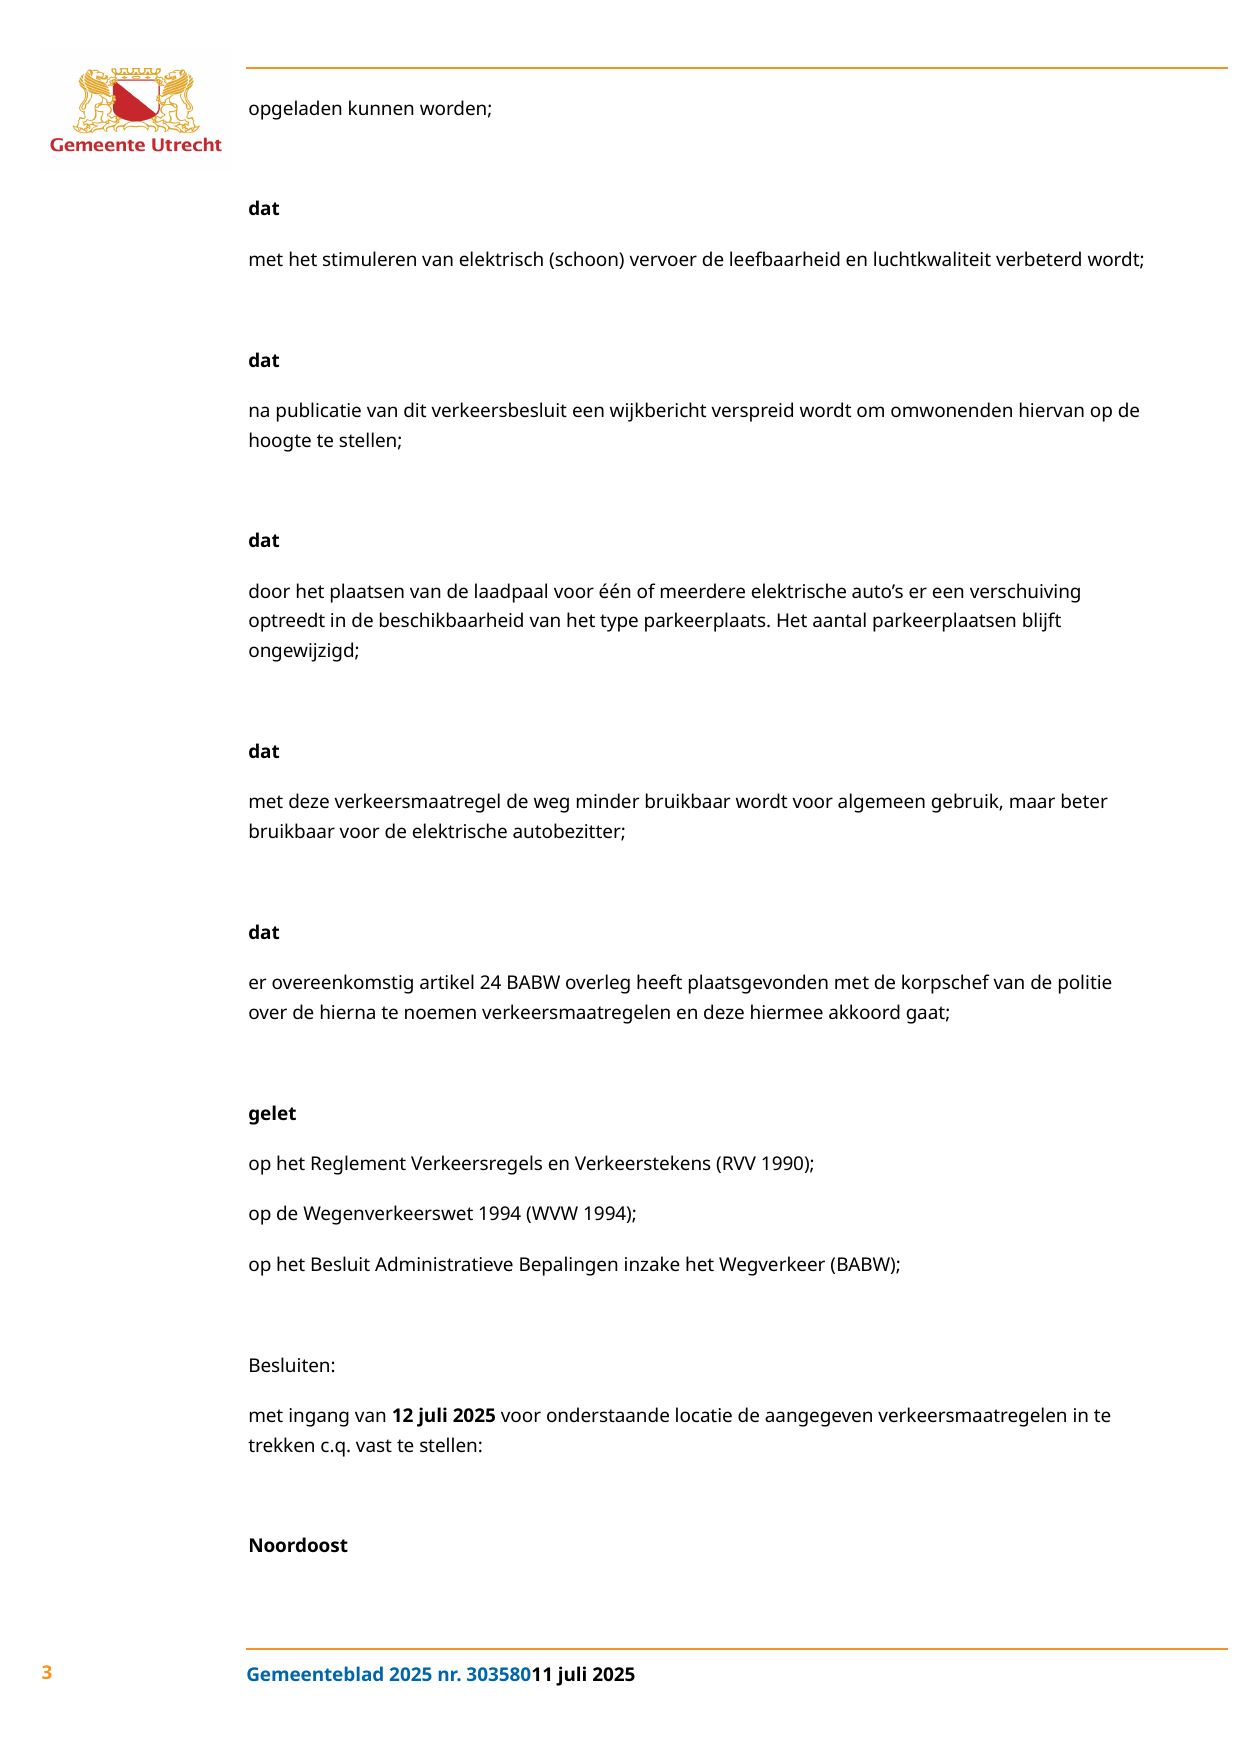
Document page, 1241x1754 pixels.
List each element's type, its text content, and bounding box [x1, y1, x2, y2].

text Noordoost [248, 1533, 1152, 1558]
text gelet [248, 1100, 1152, 1126]
text met deze verkeersmaatregel de weg minder bruikbaar wordt voor algemeen gebruik, maar beter bruikbaar voor de elektrische autobezitter; [248, 788, 1152, 844]
text dat [248, 196, 1152, 221]
text dat [248, 738, 1152, 764]
text met het stimuleren van elektrisch (schoon) vervoer de leefbaarheid en luchtkwaliteit verbeterd wordt; [248, 246, 1152, 272]
picture [41, 47, 231, 172]
text dat [248, 919, 1152, 945]
text op de Wegenverkeerswet 1994 (WVW 1994); [248, 1201, 1152, 1226]
text op het Reglement Verkeersregels en Verkeerstekens (RVV 1990); [248, 1150, 1152, 1176]
text na publicatie van dit verkeersbesluit een wijkbericht verspreid wordt om omwonenden hiervan op de hoogte te stellen; [248, 397, 1152, 453]
text met ingang van 12 juli 2025 voor onderstaande locatie de aangegeven verkeersmaatregelen in te trekken c.q. vast te stellen: [248, 1402, 1152, 1458]
text op het Besluit Administratieve Bepalingen inzake het Wegverkeer (BABW); [248, 1251, 1152, 1277]
text opgeladen kunnen worden; [248, 95, 1152, 121]
text door het plaatsen van de laadpaal voor één of meerdere elektrische auto’s er een verschuiving optreedt in de beschikbaarheid van het type parkeerplaats. Het aantal parkeerplaatsen blijft ongewijzigd; [248, 578, 1152, 663]
text Besluiten: [248, 1352, 1152, 1378]
text er overeenkomstig artikel 24 BABW overleg heeft plaatsgevonden met de korpschef van de politie over de hierna te noemen verkeersmaatregelen en deze hiermee akkoord gaat; [248, 969, 1152, 1025]
text dat [248, 528, 1152, 553]
text dat [248, 347, 1152, 373]
